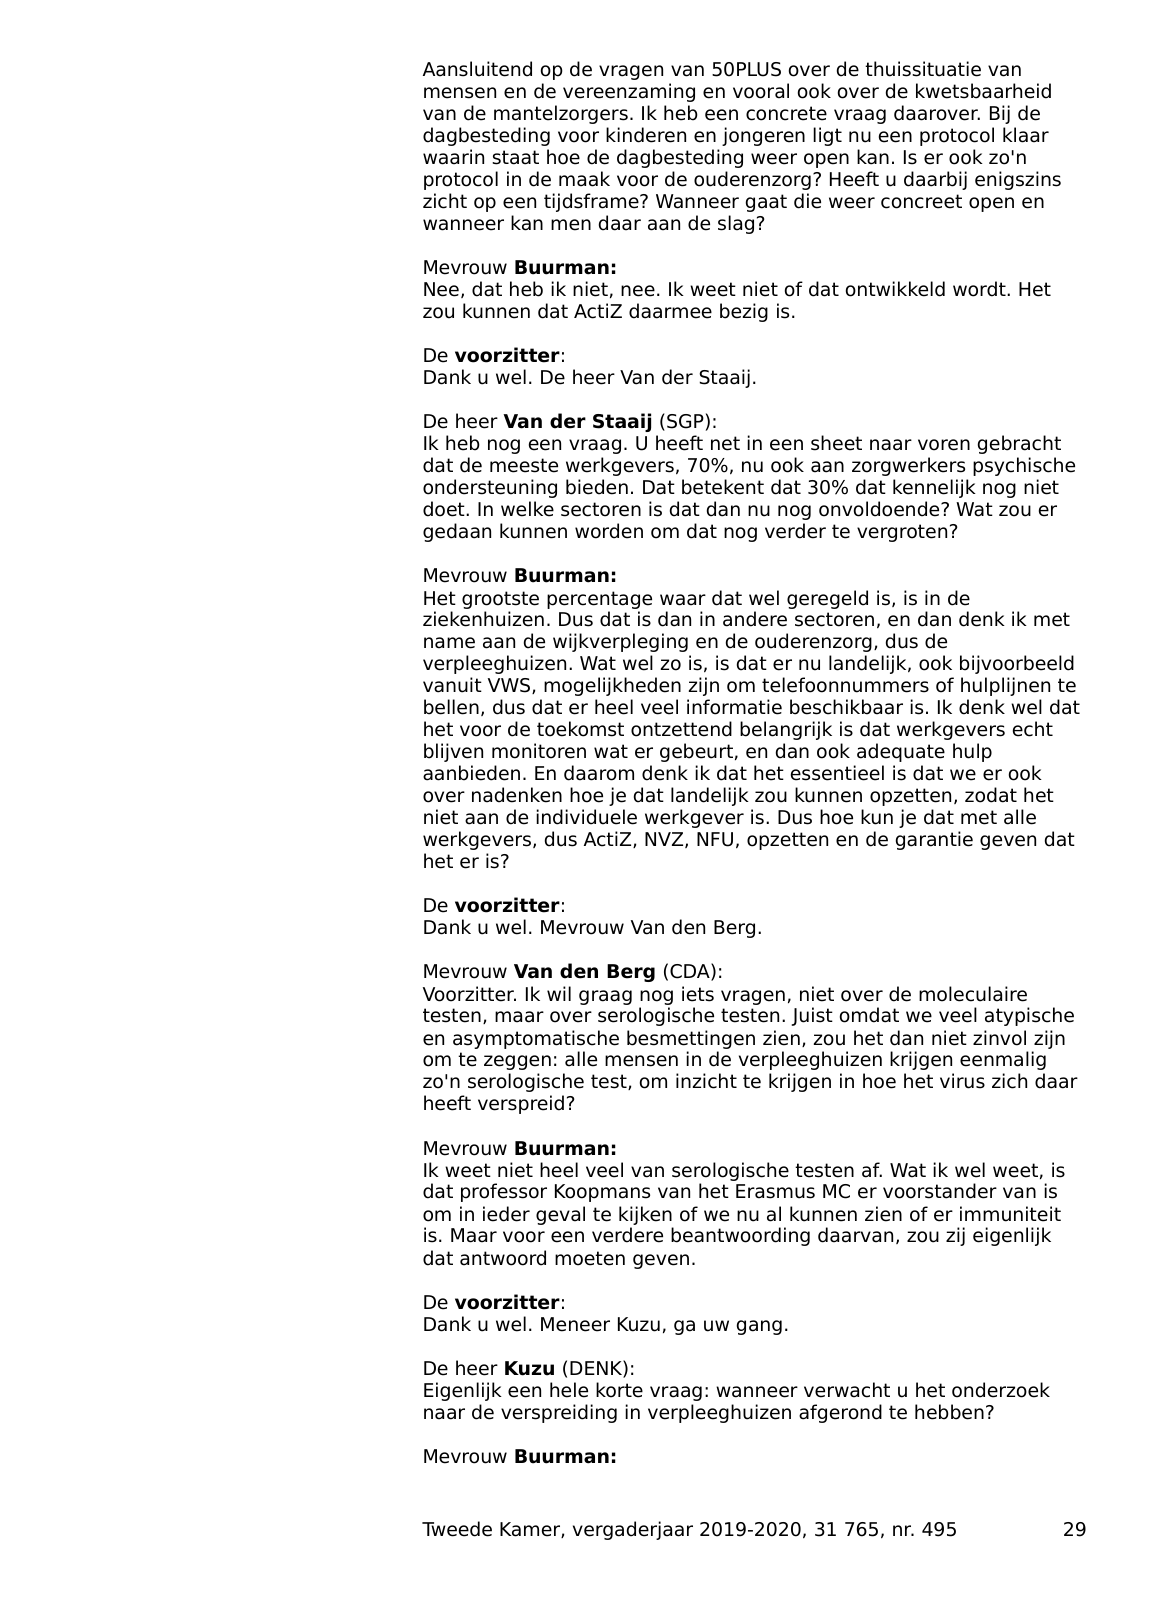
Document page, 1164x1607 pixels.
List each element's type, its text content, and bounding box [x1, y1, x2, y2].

text Nee, dat heb ik niet, nee. Ik weet niet of dat ontwikkeld wordt. Het zou kunnen dat ActiZ daarmee bezig is. [422, 279, 1087, 323]
text Voorzitter. Ik wil graag nog iets vragen, niet over de moleculaire testen, maar over serologische testen. Juist omdat we veel atypische en asymptomatische besmettingen zien, zou het dan niet zinvol zijn om te zeggen: alle mensen in de verpleeghuizen krijgen eenmalig zo'n serologische test, om inzicht te krijgen in hoe het virus zich daar heeft verspreid? [422, 983, 1087, 1115]
text De voorzitter: [422, 1292, 1087, 1313]
text Aansluitend op de vragen van 50PLUS over de thuissituatie van mensen en de vereenzaming en vooral ook over de kwetsbaarheid van de mantelzorgers. Ik heb een concrete vraag daarover. Bij de dagbesteding voor kinderen en jongeren ligt nu een protocol klaar waarin staat hoe de dagbesteding weer open kan. Is er ook zo'n protocol in de maak voor de ouderenzorg? Heeft u daarbij enigszins zicht op een tijdsframe? Wanneer gaat die weer concreet open en wanneer kan men daar aan de slag? [422, 59, 1087, 235]
text Mevrouw Van den Berg (CDA): [422, 961, 1087, 983]
text De heer Kuzu (DENK): [422, 1358, 1087, 1380]
text De voorzitter: [422, 345, 1087, 367]
text Mevrouw Buurman: [422, 1137, 1087, 1159]
text Mevrouw Buurman: [422, 565, 1087, 587]
text Ik heb nog een vraag. U heeft net in een sheet naar voren gebracht dat de meeste werkgevers, 70%, nu ook aan zorgwerkers psychische ondersteuning bieden. Dat betekent dat 30% dat kennelijk nog niet doet. In welke sectoren is dat dan nu nog onvoldoende? Wat zou er gedaan kunnen worden om dat nog verder te vergroten? [422, 433, 1087, 543]
text Dank u wel. Mevrouw Van den Berg. [422, 917, 1087, 939]
text Eigenlijk een hele korte vraag: wanneer verwacht u het onderzoek naar de verspreiding in verpleeghuizen afgerond te hebben? [422, 1380, 1087, 1424]
text Dank u wel. Meneer Kuzu, ga uw gang. [422, 1313, 1087, 1336]
text Mevrouw Buurman: [422, 1446, 1087, 1468]
text Dank u wel. De heer Van der Staaij. [422, 367, 1087, 389]
text De voorzitter: [422, 895, 1087, 917]
text Ik weet niet heel veel van serologische testen af. Wat ik wel weet, is dat professor Koopmans van het Erasmus MC er voorstander van is om in ieder geval te kijken of we nu al kunnen zien of er immuniteit is. Maar voor een verdere beantwoording daarvan, zou zij eigenlijk dat antwoord moeten geven. [422, 1159, 1087, 1269]
text Mevrouw Buurman: [422, 257, 1087, 279]
text Het grootste percentage waar dat wel geregeld is, is in de ziekenhuizen. Dus dat is dan in andere sectoren, en dan denk ik met name aan de wijkverpleging en de ouderenzorg, dus de verpleeghuizen. Wat wel zo is, is dat er nu landelijk, ook bijvoorbeeld vanuit VWS, mogelijkheden zijn om telefoonnummers of hulplijnen te bellen, dus dat er heel veel informatie beschikbaar is. Ik denk wel dat het voor de toekomst ontzettend belangrijk is dat werkgevers echt blijven monitoren wat er gebeurt, en dan ook adequate hulp aanbieden. En daarom denk ik dat het essentieel is dat we er ook over nadenken hoe je dat landelijk zou kunnen opzetten, zodat het niet aan de individuele werkgever is. Dus hoe kun je dat met alle werkgevers, dus ActiZ, NVZ, NFU, opzetten en de garantie geven dat het er is? [422, 587, 1087, 873]
text De heer Van der Staaij (SGP): [422, 411, 1087, 433]
